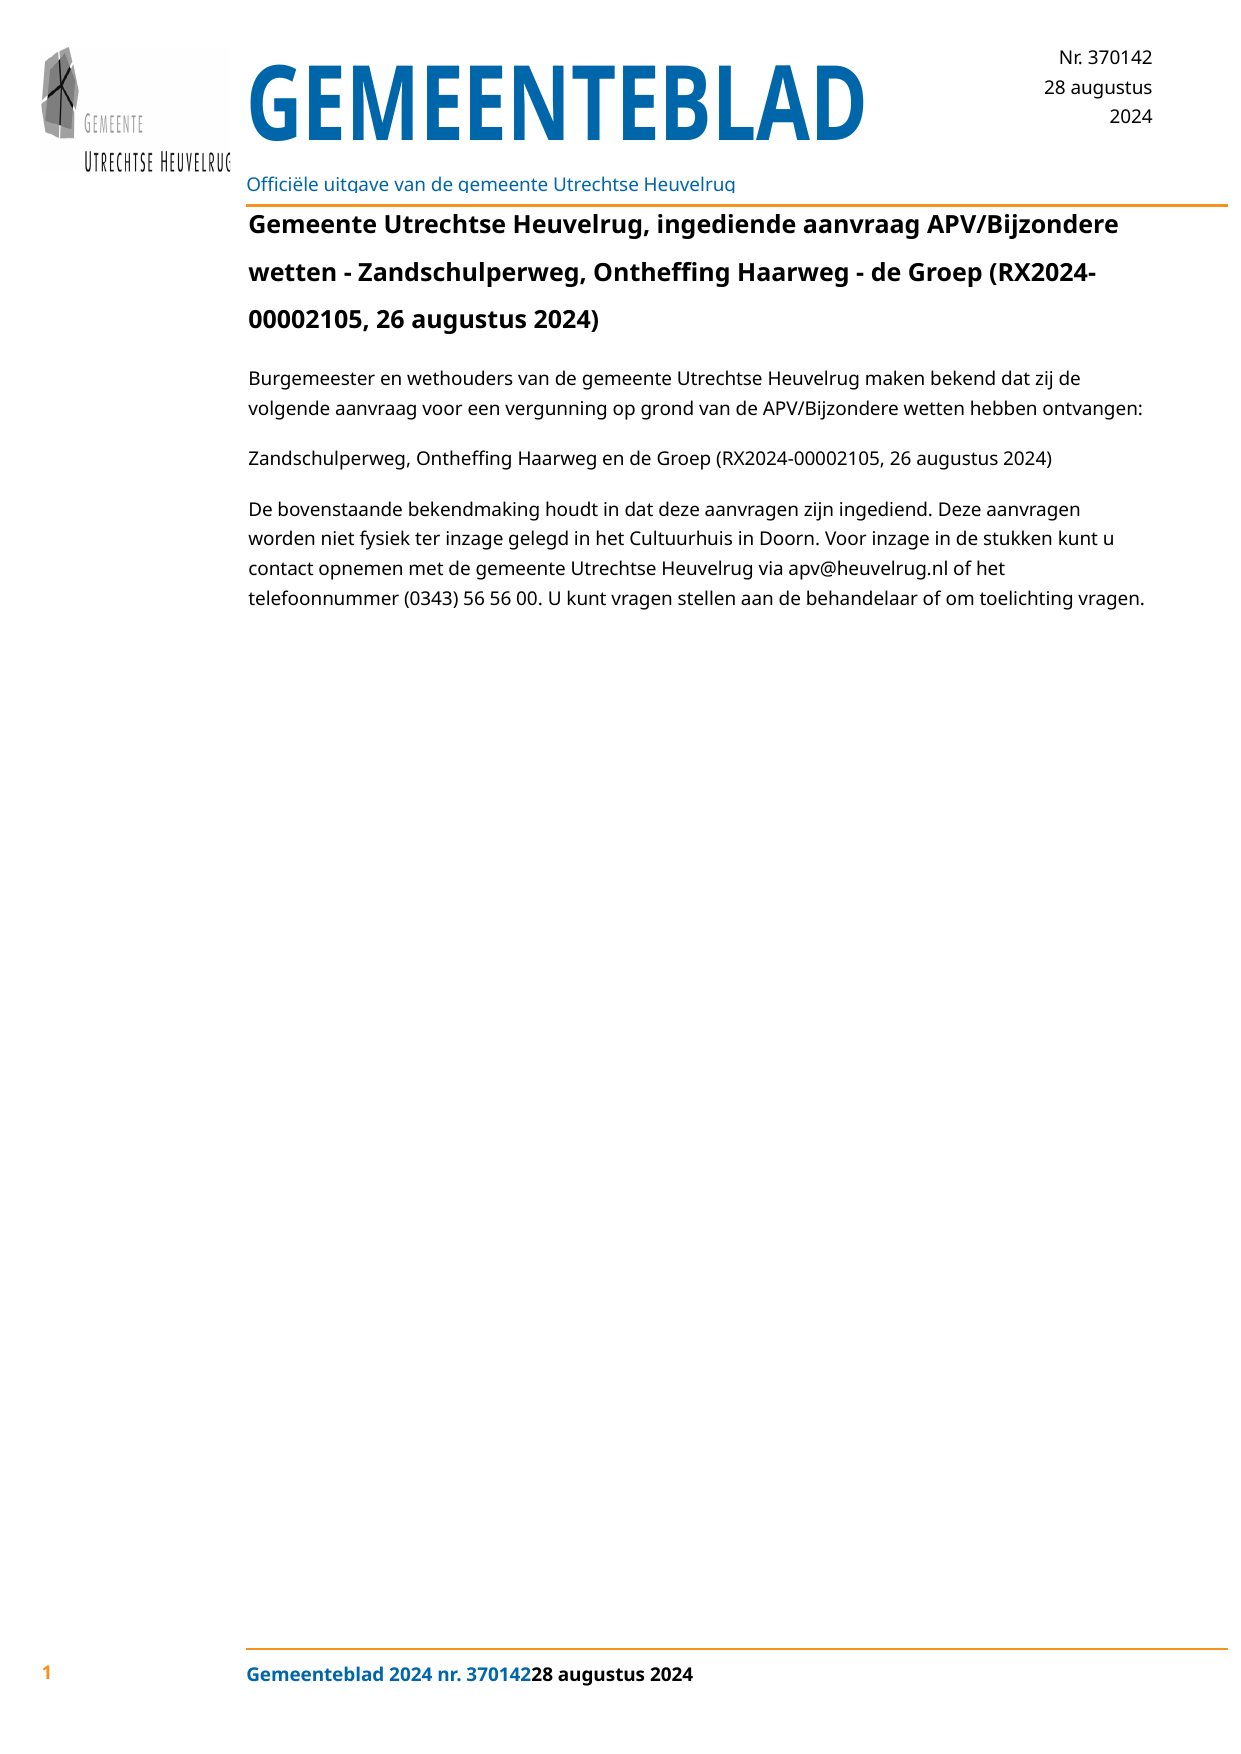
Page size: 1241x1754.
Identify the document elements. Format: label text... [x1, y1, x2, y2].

text Burgemeester en wethouders van de gemeente Utrechtse Heuvelrug maken bekend dat zij de volgende aanvraag voor een vergunning op grond van de APV/Bijzondere wetten hebben ontvangen: [248, 366, 1152, 421]
picture [41, 47, 231, 172]
text Gemeente Utrechtse Heuvelrug, ingediende aanvraag APV/Bijzondere wetten - Zandschulperweg, Ontheffing Haarweg - de Groep (RX2024-00002105, 26 augustus 2024) [248, 207, 1152, 336]
text De bovenstaande bekendmaking houdt in dat deze aanvragen zijn ingediend. Deze aanvragen worden niet fysiek ter inzage gelegd in het Cultuurhuis in Doorn. Voor inzage in de stukken kunt u contact opnemen met de gemeente Utrechtse Heuvelrug via apv@heuvelrug.nl of het telefoonnummer (0343) 56 56 00. U kunt vragen stellen aan de behandelaar of om toelichting vragen. [248, 496, 1152, 610]
text Zandschulperweg, Ontheffing Haarweg en de Groep (RX2024-00002105, 26 augustus 2024) [248, 446, 1152, 471]
